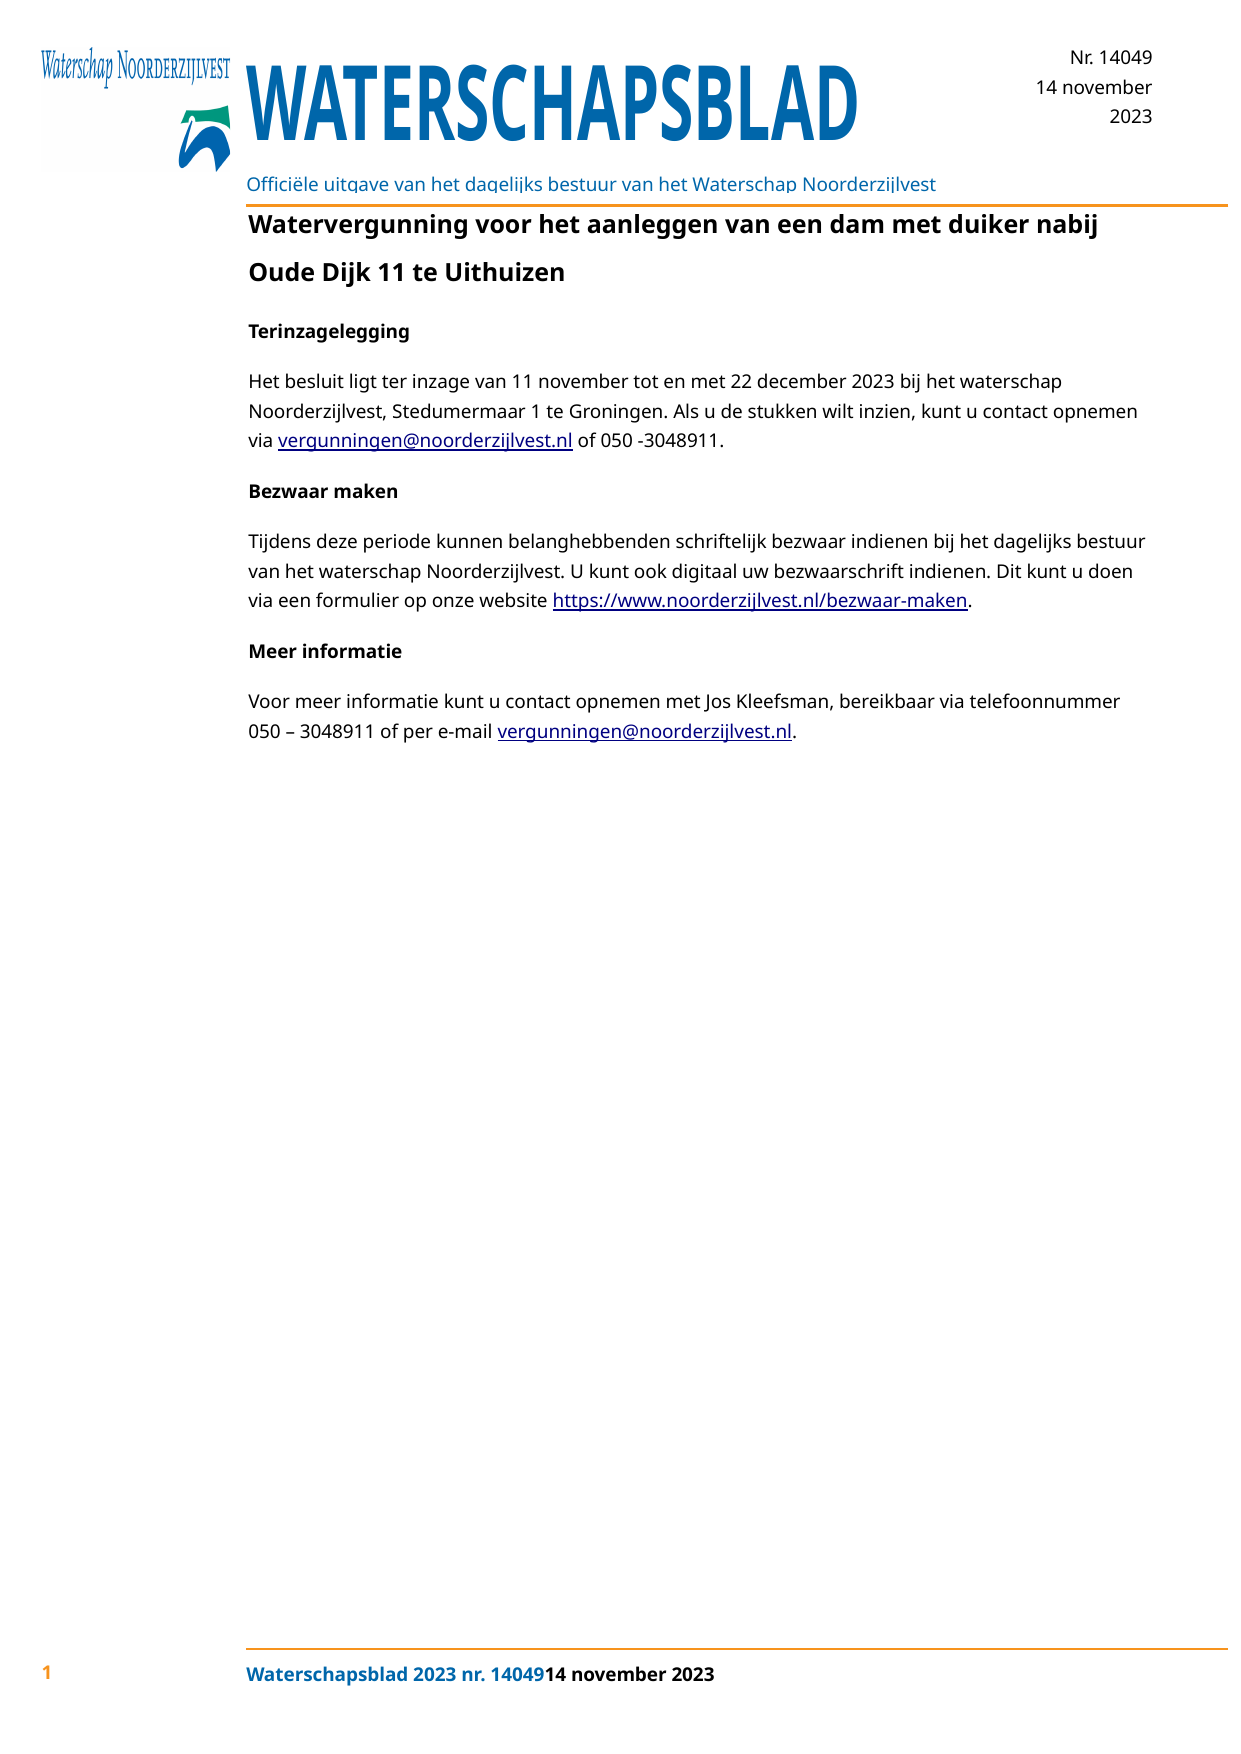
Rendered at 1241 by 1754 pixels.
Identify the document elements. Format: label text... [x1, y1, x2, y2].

text Bezwaar maken [248, 478, 1152, 504]
text Meer informatie [248, 638, 1152, 664]
text Tijdens deze periode kunnen belanghebbenden schriftelijk bezwaar indienen bij het dagelijks bestuur van het waterschap Noorderzijlvest. U kunt ook digitaal uw bezwaarschrift indienen. Dit kunt u doen via een formulier op onze website https://www.noorderzijlvest.nl/bezwaar-maken. [248, 528, 1152, 613]
picture [41, 47, 231, 172]
text Het besluit ligt ter inzage van 11 november tot en met 22 december 2023 bij het waterschap Noorderzijlvest, Stedumermaar 1 te Groningen. Als u de stukken wilt inzien, kunt u contact opnemen via vergunningen@noorderzijlvest.nl of 050 -3048911. [248, 368, 1152, 453]
text Voor meer informatie kunt u contact opnemen met Jos Kleefsman, bereikbaar via telefoonnummer 050 – 3048911 of per e-mail vergunningen@noorderzijlvest.nl. [248, 688, 1152, 744]
text Watervergunning voor het aanleggen van een dam met duiker nabij Oude Dijk 11 te Uithuizen [248, 207, 1152, 288]
text Terinzagelegging [248, 318, 1152, 344]
